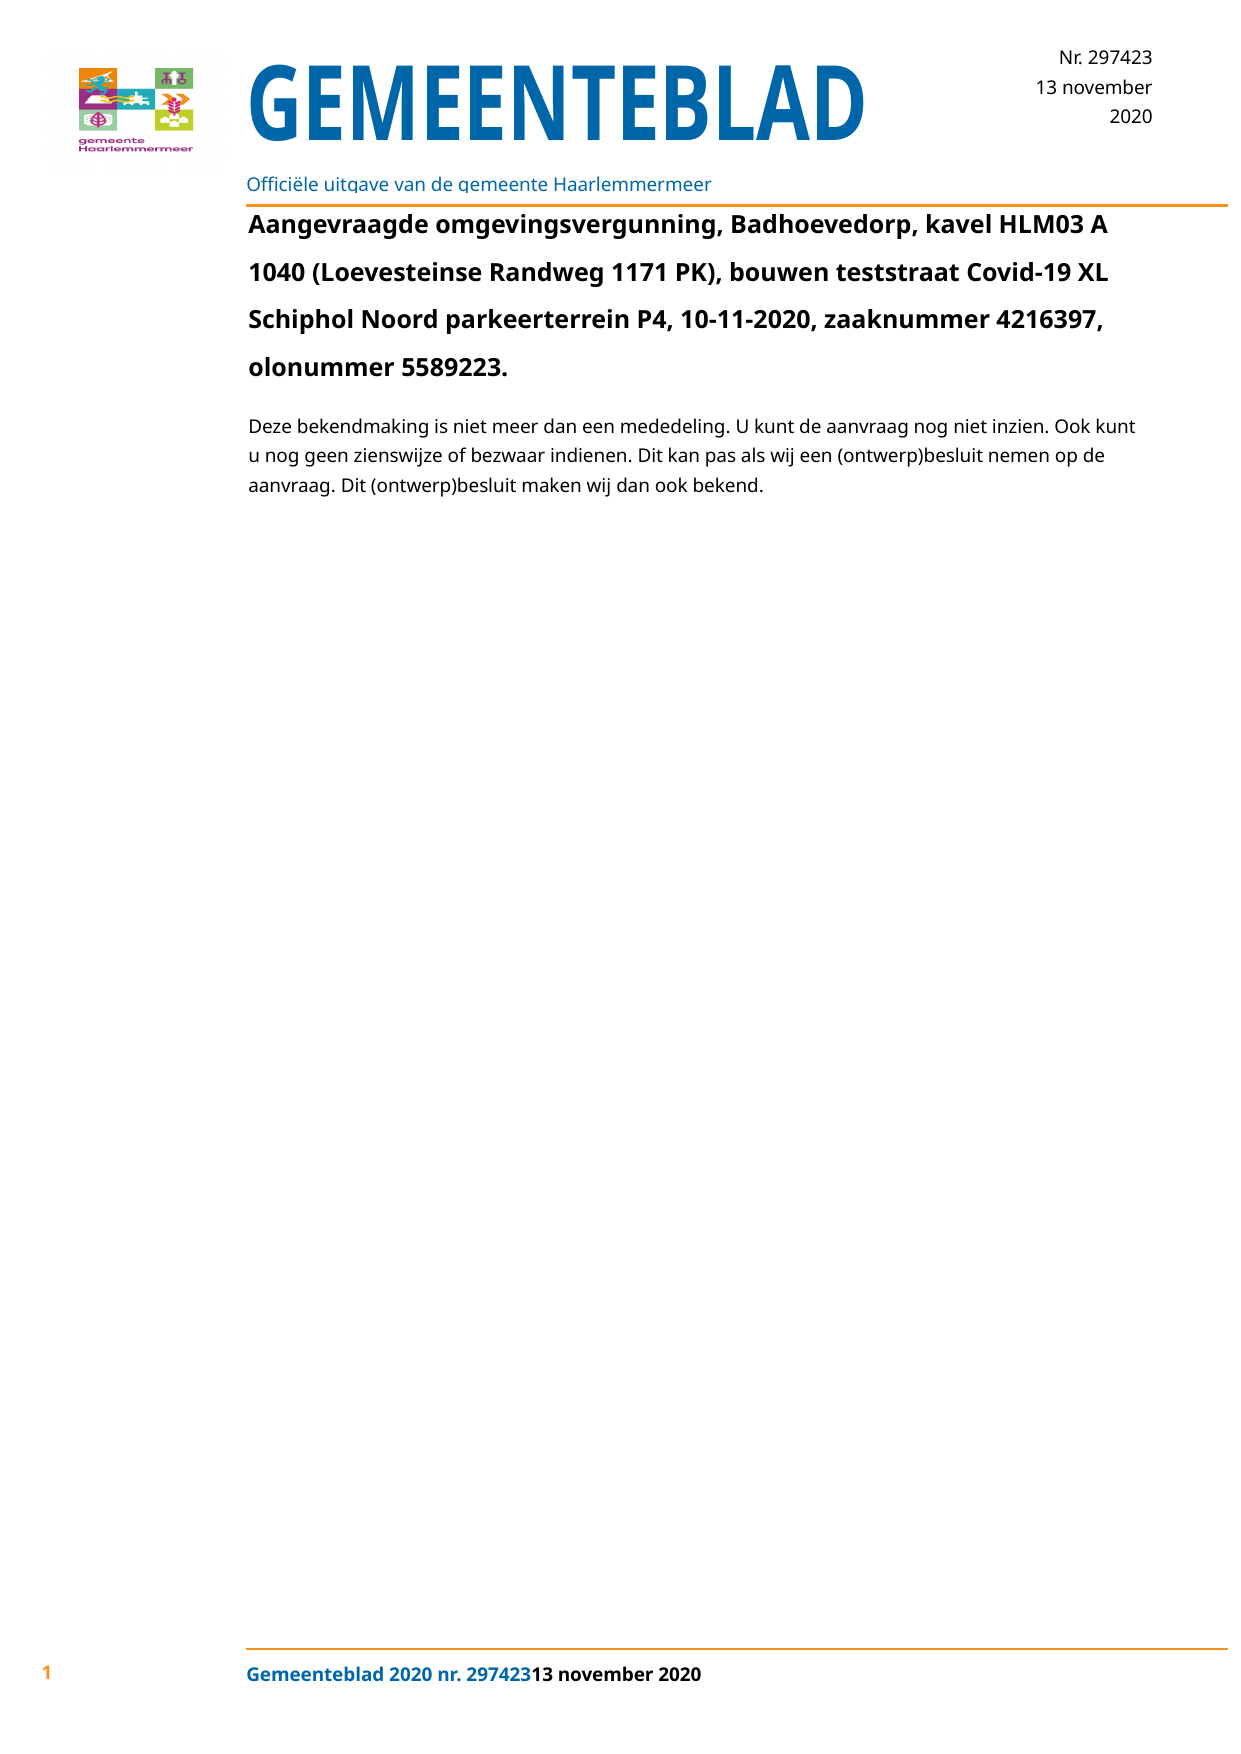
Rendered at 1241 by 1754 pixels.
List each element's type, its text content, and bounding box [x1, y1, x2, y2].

text Aangevraagde omgevingsvergunning, Badhoevedorp, kavel HLM03 A 1040 (Loevesteinse Randweg 1171 PK), bouwen teststraat Covid-19 XL Schiphol Noord parkeerterrein P4, 10-11-2020, zaaknummer 4216397, olonummer 5589223. [248, 207, 1152, 384]
text Deze bekendmaking is niet meer dan een mededeling. U kunt de aanvraag nog niet inzien. Ook kunt u nog geen zienswijze of bezwaar indienen. Dit kan pas als wij een (ontwerp)besluit nemen op de aanvraag. Dit (ontwerp)besluit maken wij dan ook bekend. [248, 413, 1152, 498]
picture [41, 47, 231, 172]
